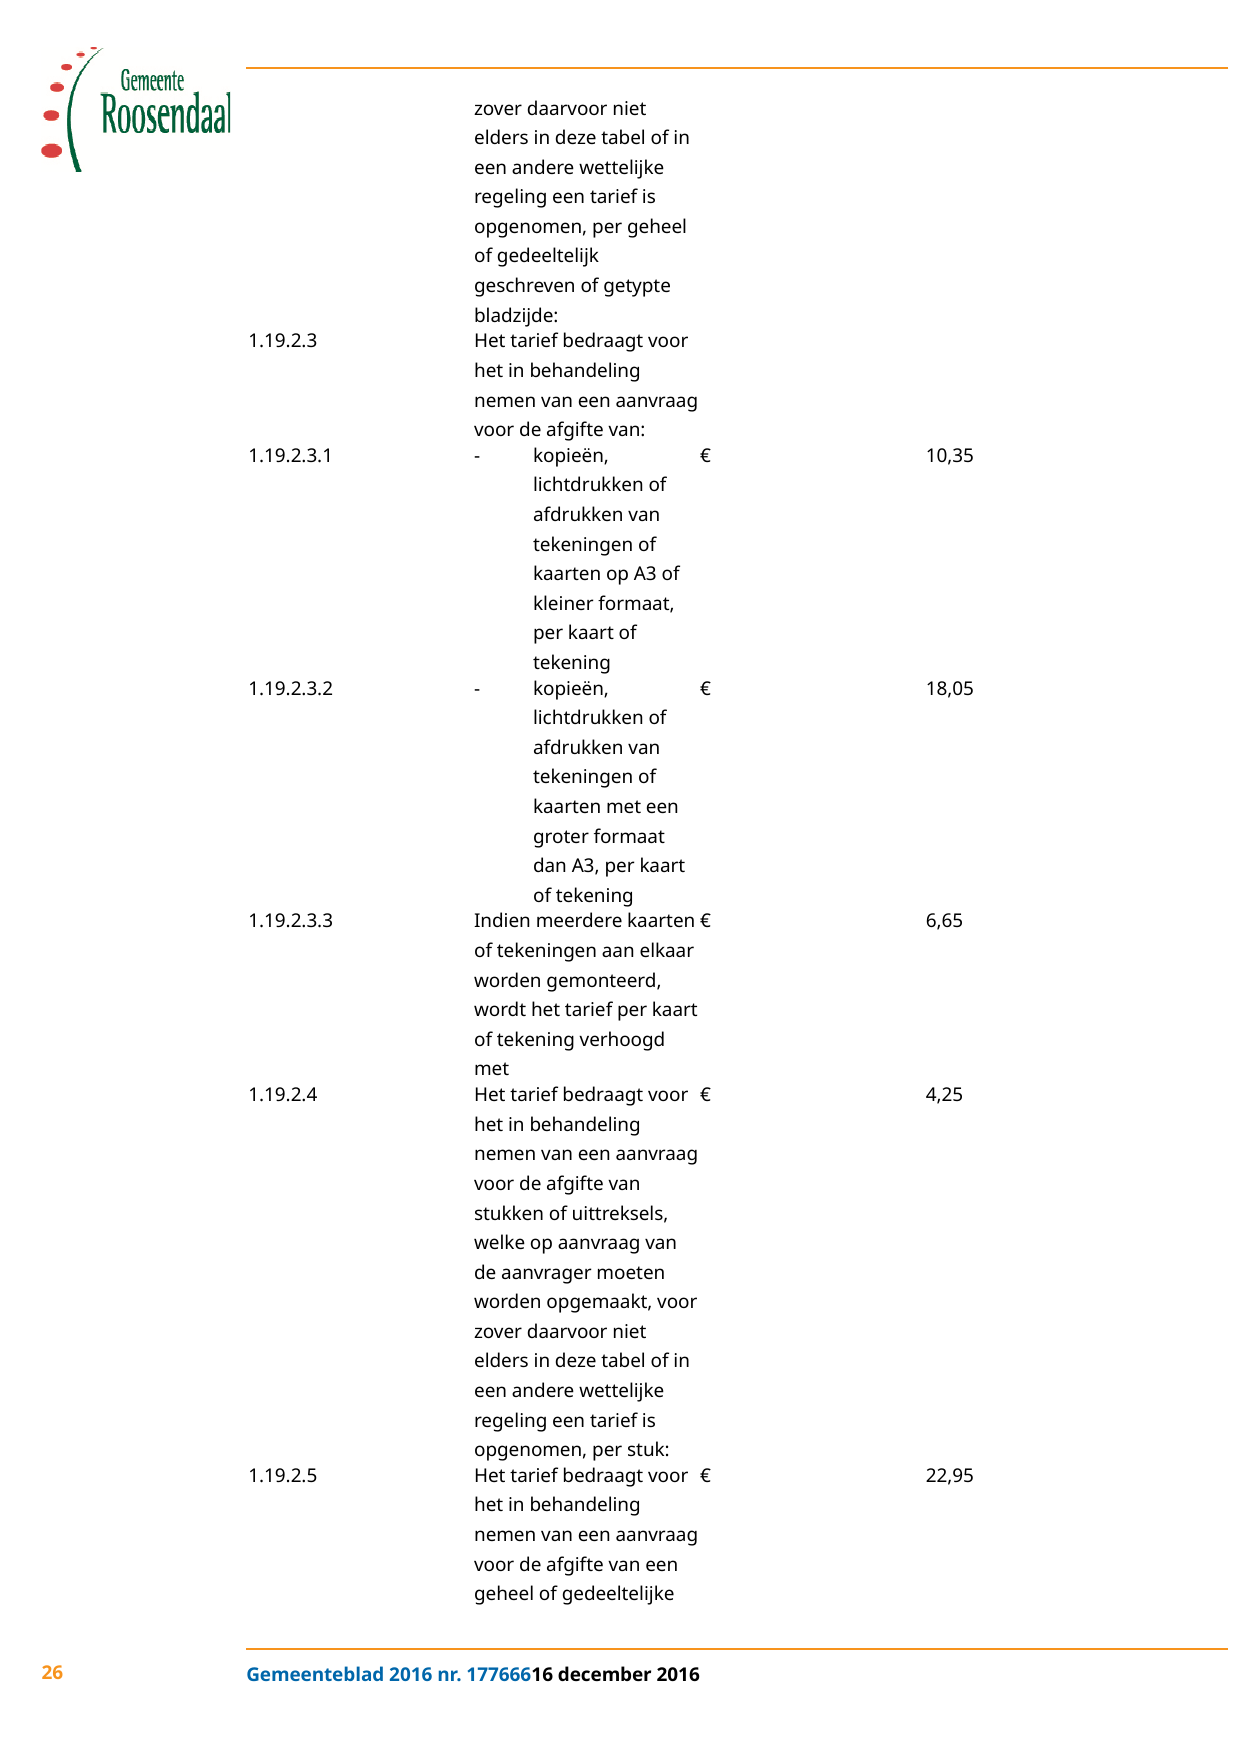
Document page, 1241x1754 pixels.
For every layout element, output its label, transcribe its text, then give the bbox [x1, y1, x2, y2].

table_cell Het tarief bedraagt voor het in behandeling nemen van een aanvraag voor de afgifte van een geheel of gedeeltelijke [474, 1462, 700, 1606]
table_cell [926, 328, 1152, 442]
table_cell Indien meerdere kaarten of tekeningen aan elkaar worden gemonteerd, wordt het tarief per kaart of tekening verhoogd met [474, 908, 700, 1081]
table_cell 22,95 [926, 1462, 1152, 1606]
table_cell € [700, 908, 926, 1081]
picture [41, 47, 231, 172]
table_cell 1.19.2.3.1 [248, 442, 474, 675]
table_cell 6,65 [926, 908, 1152, 1081]
table_cell 1.19.2.4 [248, 1081, 474, 1462]
table_cell [700, 328, 926, 442]
table_cell € [700, 1081, 926, 1462]
table_cell 1.19.2.3.3 [248, 908, 474, 1081]
table_cell [700, 95, 926, 328]
table_cell [926, 95, 1152, 328]
table_cell zover daarvoor niet elders in deze tabel of in een andere wettelijke regeling een tarief is opgenomen, per geheel of gedeeltelijk geschreven of getypte bladzijde: [474, 95, 700, 328]
table_cell Het tarief bedraagt voor het in behandeling nemen van een aanvraag voor de afgifte van stukken of uittreksels, welke op aanvraag van de aanvrager moeten worden opgemaakt, voor zover daarvoor niet elders in deze tabel of in een andere wettelijke regeling een tarief is opgenomen, per stuk: [474, 1081, 700, 1462]
table_cell 1.19.2.3.2 [248, 675, 474, 908]
table_cell kopieën, lichtdrukken of afdrukken van tekeningen of kaarten op A3 of kleiner formaat, per kaart of tekening [474, 442, 700, 675]
table_cell 4,25 [926, 1081, 1152, 1462]
table_cell 18,05 [926, 675, 1152, 908]
table_cell 1.19.2.5 [248, 1462, 474, 1606]
table_cell [248, 95, 474, 328]
table_cell kopieën, lichtdrukken of afdrukken van tekeningen of kaarten met een groter formaat dan A3, per kaart of tekening [474, 675, 700, 908]
table_cell 1.19.2.3 [248, 328, 474, 442]
table_cell € [700, 1462, 926, 1606]
table_cell Het tarief bedraagt voor het in behandeling nemen van een aanvraag voor de afgifte van: [474, 328, 700, 442]
table_cell 10,35 [926, 442, 1152, 675]
table_cell € [700, 675, 926, 908]
table_cell € [700, 442, 926, 675]
